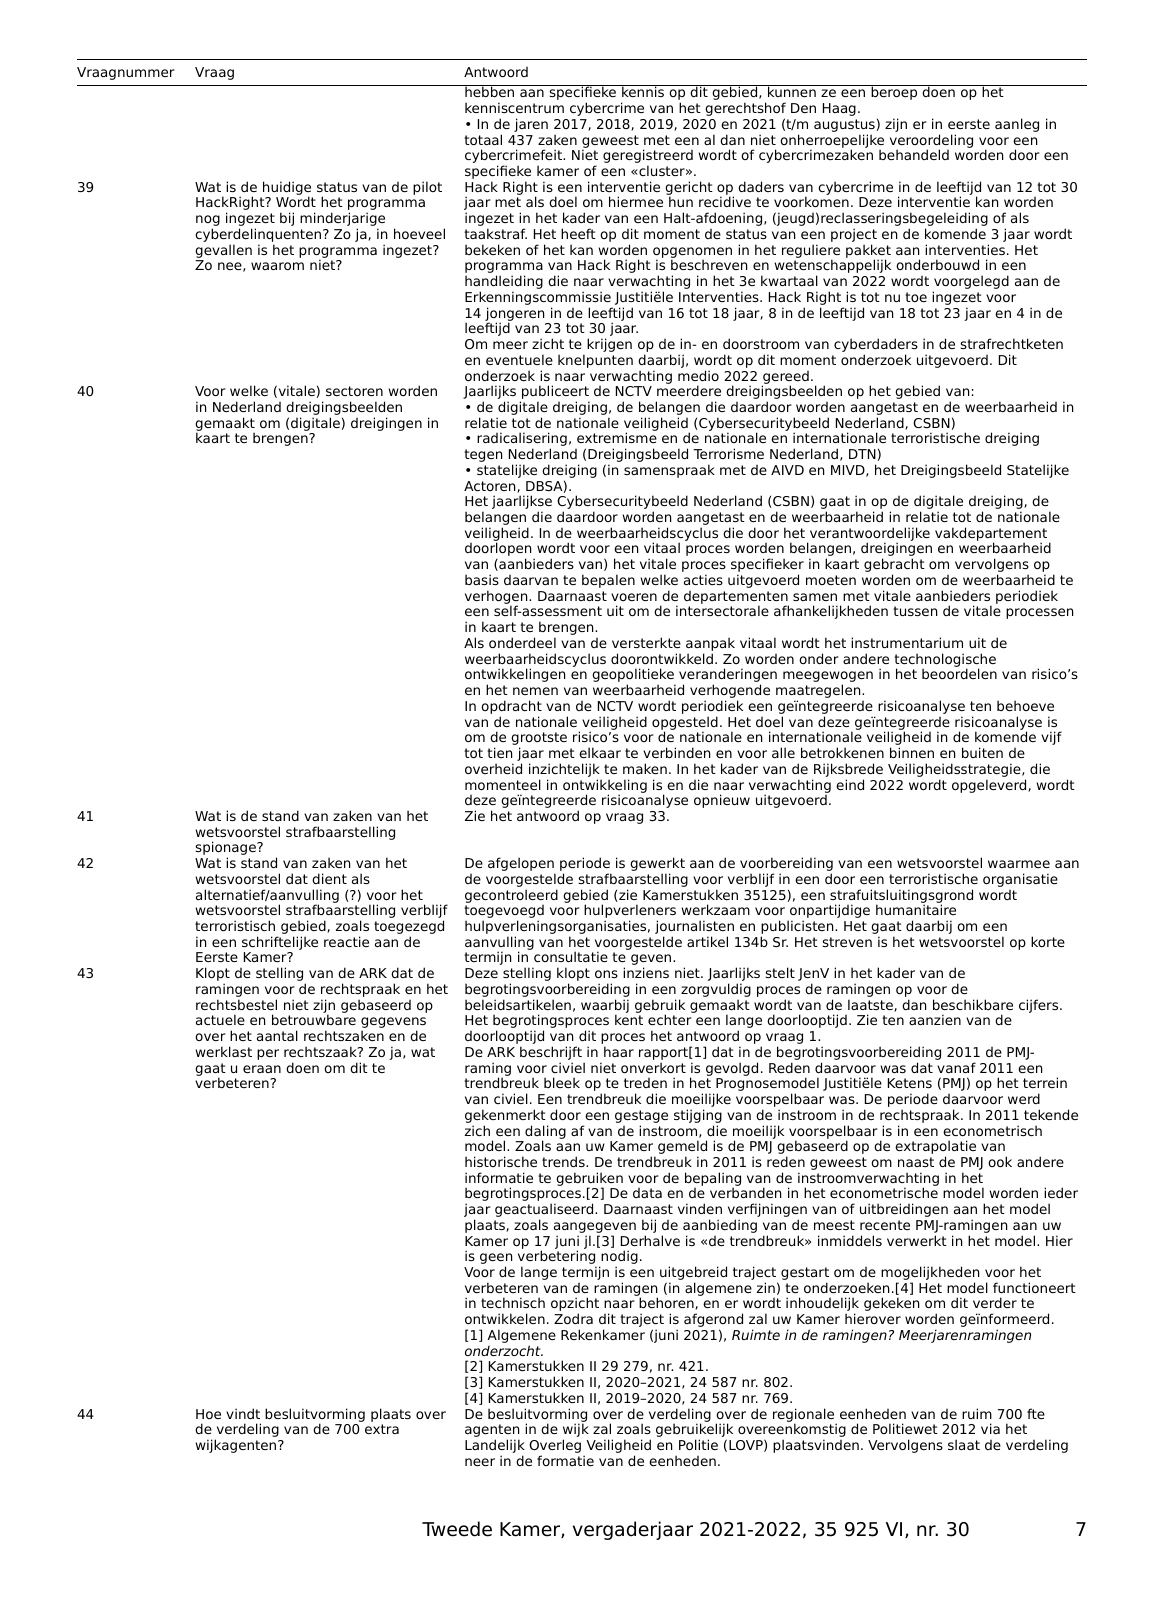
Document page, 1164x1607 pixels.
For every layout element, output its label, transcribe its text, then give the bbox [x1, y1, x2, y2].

table_cell Wat is stand van zaken van het wetsvoorstel dat dient als alternatief/aanvulling (?) voor het wetsvoorstel strafbaarstelling verblijf terroristisch gebied, zoals toegezegd in een schriftelijke reactie aan de Eerste Kamer? [189, 856, 458, 966]
table_cell 43 [77, 966, 189, 1406]
table_cell Klopt de stelling van de ARK dat de ramingen voor de rechtspraak en het rechtsbestel niet zijn gebaseerd op actuele en betrouwbare gegevens over het aantal rechtszaken en de werklast per rechtszaak? Zo ja, wat gaat u eraan doen om dit te verbeteren? [189, 966, 458, 1406]
table_cell Wat is de stand van zaken van het wetsvoorstel strafbaarstelling spionage? [189, 809, 458, 856]
table_cell Voor welke (vitale) sectoren worden in Nederland dreigingsbeelden gemaakt om (digitale) dreigingen in kaart te brengen? [189, 384, 458, 809]
table_cell 40 [77, 384, 189, 809]
table_cell [77, 86, 189, 179]
table_cell 44 [77, 1406, 189, 1469]
table_cell Hoe vindt besluitvorming plaats over de verdeling van de 700 extra wijkagenten? [189, 1406, 458, 1469]
table_header Vraagnummer [77, 60, 189, 85]
table_header Vraag [189, 60, 458, 85]
table_header Antwoord [458, 60, 1087, 85]
table_cell Hack Right is een interventie gericht op daders van cybercrime in de leeftijd van 12 tot 30 jaar met als doel om hiermee hun recidive te voorkomen. Deze interventie kan worden ingezet in het kader van een Halt-afdoening, (jeugd)reclasseringsbegeleiding of als taakstraf. Het heeft op dit moment de status van een project en de komende 3 jaar wordt bekeken of het kan worden opgenomen in het reguliere pakket aan interventies. Het programma van Hack Right is beschreven en wetenschappelijk onderbouwd in een handleiding die naar verwachting in het 3e kwartaal van 2022 wordt voorgelegd aan de Erkenningscommissie Justitiële Interventies. Hack Right is tot nu toe ingezet voor 14 jongeren in de leeftijd van 16 tot 18 jaar, 8 in de leeftijd van 18 tot 23 jaar en 4 in de leeftijd van 23 tot 30 jaar. Om meer zicht te krijgen op de in- en doorstroom van cyberdaders in de strafrechtketen en eventuele knelpunten daarbij, wordt op dit moment onderzoek uitgevoerd. Dit onderzoek is naar verwachting medio 2022 gereed. [458, 180, 1087, 384]
table_cell 42 [77, 856, 189, 966]
table_cell De afgelopen periode is gewerkt aan de voorbereiding van een wetsvoorstel waarmee aan de voorgestelde strafbaarstelling voor verblijf in een door een terroristische organisatie gecontroleerd gebied (zie Kamerstukken 35125), een strafuitsluitingsgrond wordt toegevoegd voor hulpverleners werkzaam voor onpartijdige humanitaire hulpverleningsorganisaties, journalisten en publicisten. Het gaat daarbij om een aanvulling van het voorgestelde artikel 134b Sr. Het streven is het wetsvoorstel op korte termijn in consultatie te geven. [458, 856, 1087, 966]
table_cell [189, 86, 458, 179]
table_cell De besluitvorming over de verdeling over de regionale eenheden van de ruim 700 fte agenten in de wijk zal zoals gebruikelijk overeenkomstig de Politiewet 2012 via het Landelijk Overleg Veiligheid en Politie (LOVP) plaatsvinden. Vervolgens slaat de verdeling neer in de formatie van de eenheden. [458, 1406, 1087, 1469]
table_cell Deze stelling klopt ons inziens niet. Jaarlijks stelt JenV in het kader van de begrotingsvoorbereiding in een zorgvuldig proces de ramingen op voor de beleidsartikelen, waarbij gebruik gemaakt wordt van de laatste, dan beschikbare cijfers. Het begrotingsproces kent echter een lange doorlooptijd. Zie ten aanzien van de doorlooptijd van dit proces het antwoord op vraag 1. De ARK beschrijft in haar rapport[1] dat in de begrotingsvoorbereiding 2011 de PMJ-raming voor civiel niet onverkort is gevolgd. Reden daarvoor was dat vanaf 2011 een trendbreuk bleek op te treden in het Prognosemodel Justitiële Ketens (PMJ) op het terrein van civiel. Een trendbreuk die moeilijke voorspelbaar was. De periode daarvoor werd gekenmerkt door een gestage stijging van de instroom in de rechtspraak. In 2011 tekende zich een daling af van de instroom, die moeilijk voorspelbaar is in een econometrisch model. Zoals aan uw Kamer gemeld is de PMJ gebaseerd op de extrapolatie van historische trends. De trendbreuk in 2011 is reden geweest om naast de PMJ ook andere informatie te gebruiken voor de bepaling van de instroomverwachting in het begrotingsproces.[2] De data en de verbanden in het econometrische model worden ieder jaar geactualiseerd. Daarnaast vinden verfijningen van of uitbreidingen aan het model plaats, zoals aangegeven bij de aanbieding van de meest recente PMJ-ramingen aan uw Kamer op 17 juni jl.[3] Derhalve is «de trendbreuk» inmiddels verwerkt in het model. Hier is geen verbetering nodig. Voor de lange termijn is een uitgebreid traject gestart om de mogelijkheden voor het verbeteren van de ramingen (in algemene zin) te onderzoeken.[4] Het model functioneert in technisch opzicht naar behoren, en er wordt inhoudelijk gekeken om dit verder te ontwikkelen. Zodra dit traject is afgerond zal uw Kamer hierover worden geïnformeerd. [1] Algemene Rekenkamer (juni 2021), Ruimte in de ramingen? Meerjarenramingen onderzocht. [2] Kamerstukken II 29 279, nr. 421. [3] Kamerstukken II, 2020–2021, 24 587 nr. 802. [4] Kamerstukken II, 2019–2020, 24 587 nr. 769. [458, 966, 1087, 1406]
table_cell 41 [77, 809, 189, 856]
table_cell Jaarlijks publiceert de NCTV meerdere dreigingsbeelden op het gebied van: • de digitale dreiging, de belangen die daardoor worden aangetast en de weerbaarheid in relatie tot de nationale veiligheid (Cybersecuritybeeld Nederland, CSBN) • radicalisering, extremisme en de nationale en internationale terroristische dreiging tegen Nederland (Dreigingsbeeld Terrorisme Nederland, DTN) • statelijke dreiging (in samenspraak met de AIVD en MIVD, het Dreigingsbeeld Statelijke Actoren, DBSA). Het jaarlijkse Cybersecuritybeeld Nederland (CSBN) gaat in op de digitale dreiging, de belangen die daardoor worden aangetast en de weerbaarheid in relatie tot de nationale veiligheid. In de weerbaarheidscyclus die door het verantwoordelijke vakdepartement doorlopen wordt voor een vitaal proces worden belangen, dreigingen en weerbaarheid van (aanbieders van) het vitale proces specifieker in kaart gebracht om vervolgens op basis daarvan te bepalen welke acties uitgevoerd moeten worden om de weerbaarheid te verhogen. Daarnaast voeren de departementen samen met vitale aanbieders periodiek een self-assessment uit om de intersectorale afhankelijkheden tussen de vitale processen in kaart te brengen. Als onderdeel van de versterkte aanpak vitaal wordt het instrumentarium uit de weerbaarheidscyclus doorontwikkeld. Zo worden onder andere technologische ontwikkelingen en geopolitieke veranderingen meegewogen in het beoordelen van risico’s en het nemen van weerbaarheid verhogende maatregelen. In opdracht van de NCTV wordt periodiek een geïntegreerde risicoanalyse ten behoeve van de nationale veiligheid opgesteld. Het doel van deze geïntegreerde risicoanalyse is om de grootste risico’s voor de nationale en internationale veiligheid in de komende vijf tot tien jaar met elkaar te verbinden en voor alle betrokkenen binnen en buiten de overheid inzichtelijk te maken. In het kader van de Rijksbrede Veiligheidsstrategie, die momenteel in ontwikkeling is en die naar verwachting eind 2022 wordt opgeleverd, wordt deze geïntegreerde risicoanalyse opnieuw uitgevoerd. [458, 384, 1087, 809]
table_cell Zie het antwoord op vraag 33. [458, 809, 1087, 856]
table_cell Wat is de huidige status van de pilot HackRight? Wordt het programma nog ingezet bij minderjarige cyberdelinquenten? Zo ja, in hoeveel gevallen is het programma ingezet? Zo nee, waarom niet? [189, 180, 458, 384]
table_cell hebben aan specifieke kennis op dit gebied, kunnen ze een beroep doen op het kenniscentrum cybercrime van het gerechtshof Den Haag. • In de jaren 2017, 2018, 2019, 2020 en 2021 (t/m augustus) zijn er in eerste aanleg in totaal 437 zaken geweest met een al dan niet onherroepelijke veroordeling voor een cybercrimefeit. Niet geregistreerd wordt of cybercrimezaken behandeld worden door een specifieke kamer of een «cluster». [458, 86, 1087, 179]
table_cell 39 [77, 180, 189, 384]
